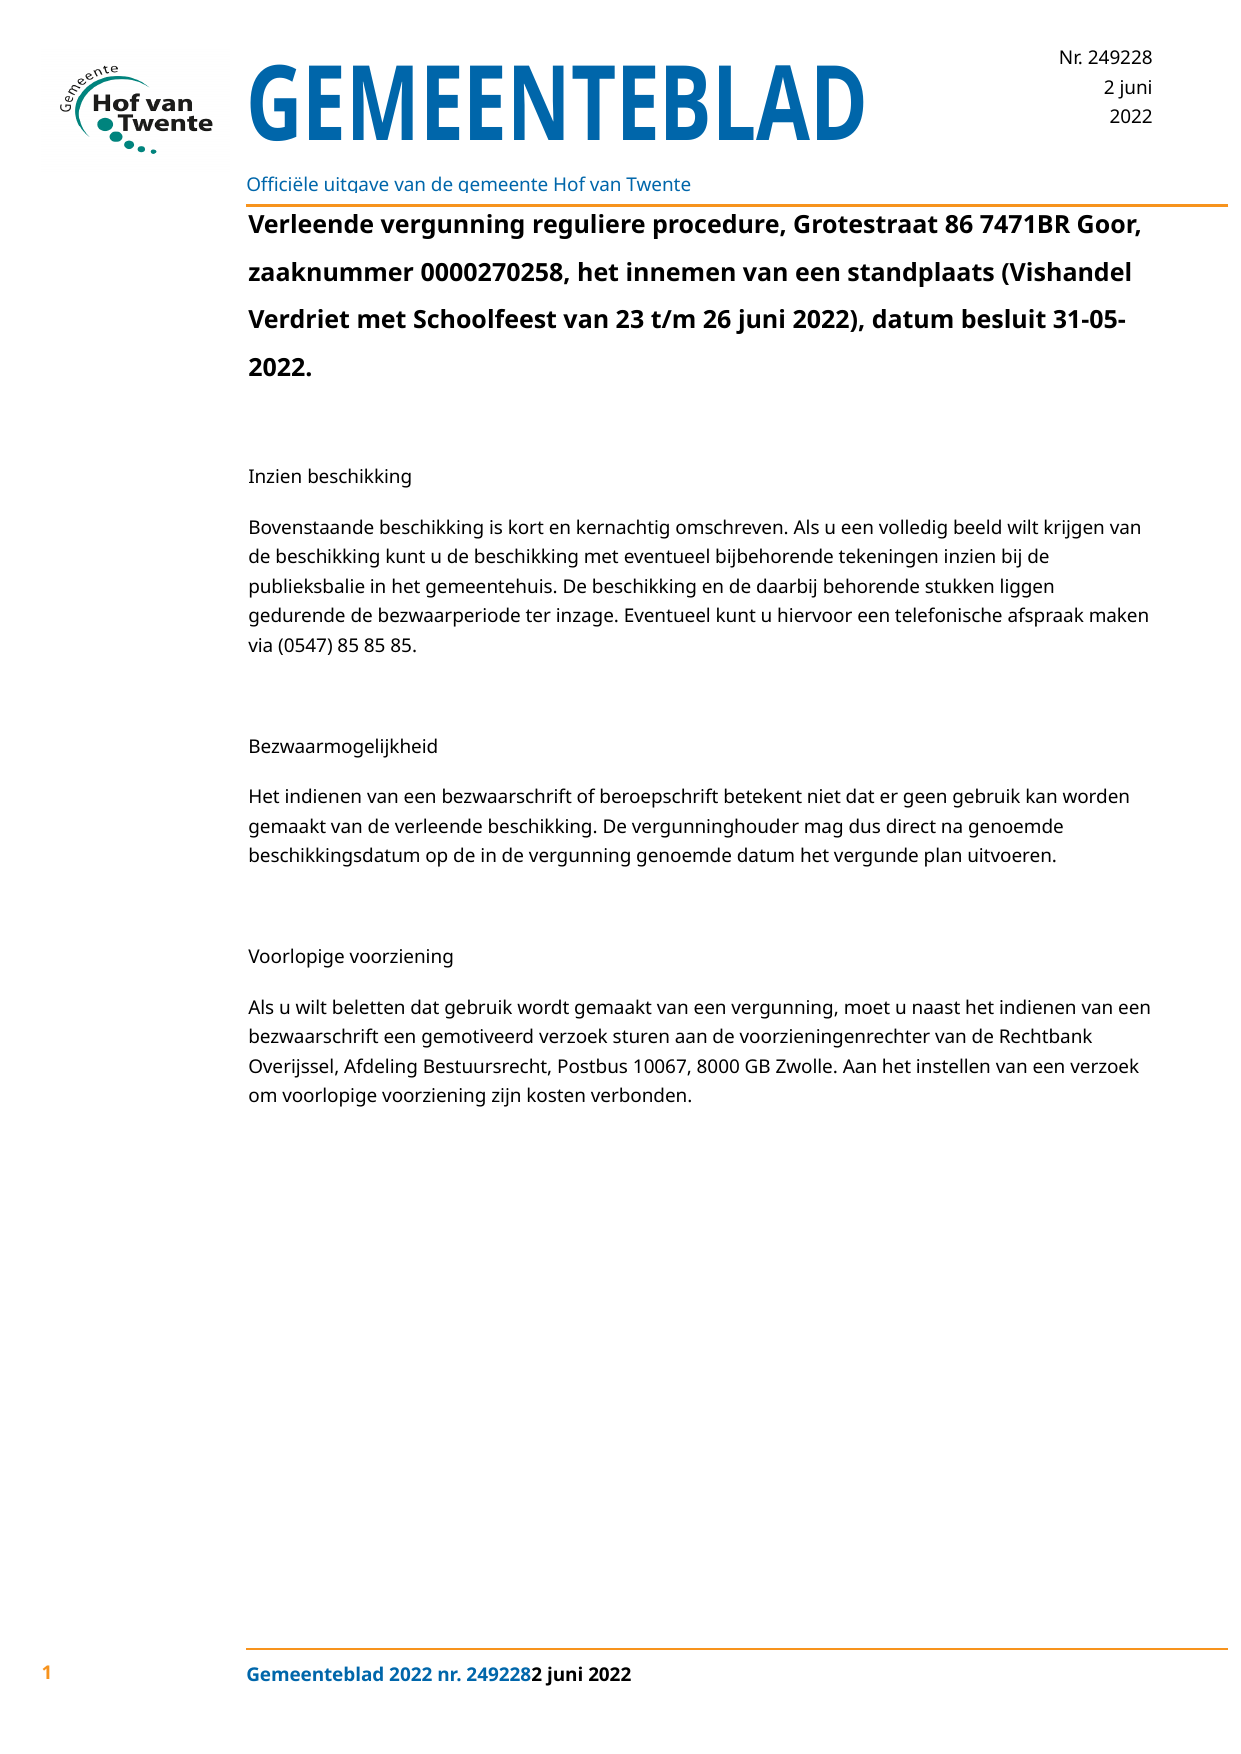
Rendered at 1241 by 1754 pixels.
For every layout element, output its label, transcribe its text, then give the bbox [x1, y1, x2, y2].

text Verleende vergunning reguliere procedure, Grotestraat 86 7471BR Goor, zaaknummer 0000270258, het innemen van een standplaats (Vishandel Verdriet met Schoolfeest van 23 t/m 26 juni 2022), datum besluit 31-05-2022. [248, 207, 1152, 384]
text Bezwaarmogelijkheid [248, 733, 1152, 759]
text Als u wilt beletten dat gebruik wordt gemaakt van een vergunning, moet u naast het indienen van een bezwaarschrift een gemotiveerd verzoek sturen aan de voorzieningenrechter van de Rechtbank Overijssel, Afdeling Bestuursrecht, Postbus 10067, 8000 GB Zwolle. Aan het instellen van een verzoek om voorlopige voorziening zijn kosten verbonden. [248, 994, 1152, 1108]
text Voorlopige voorziening [248, 943, 1152, 969]
text Inzien beschikking [248, 463, 1152, 489]
text Bovenstaande beschikking is kort en kernachtig omschreven. Als u een volledig beeld wilt krijgen van de beschikking kunt u de beschikking met eventueel bijbehorende tekeningen inzien bij de publieksbalie in het gemeentehuis. De beschikking en de daarbij behorende stukken liggen gedurende de bezwaarperiode ter inzage. Eventueel kunt u hiervoor een telefonische afspraak maken via (0547) 85 85 85. [248, 514, 1152, 658]
text Het indienen van een bezwaarschrift of beroepschrift betekent niet dat er geen gebruik kan worden gemaakt van de verleende beschikking. De vergunninghouder mag dus direct na genoemde beschikkingsdatum op de in de vergunning genoemde datum het vergunde plan uitvoeren. [248, 783, 1152, 868]
picture [41, 47, 231, 172]
